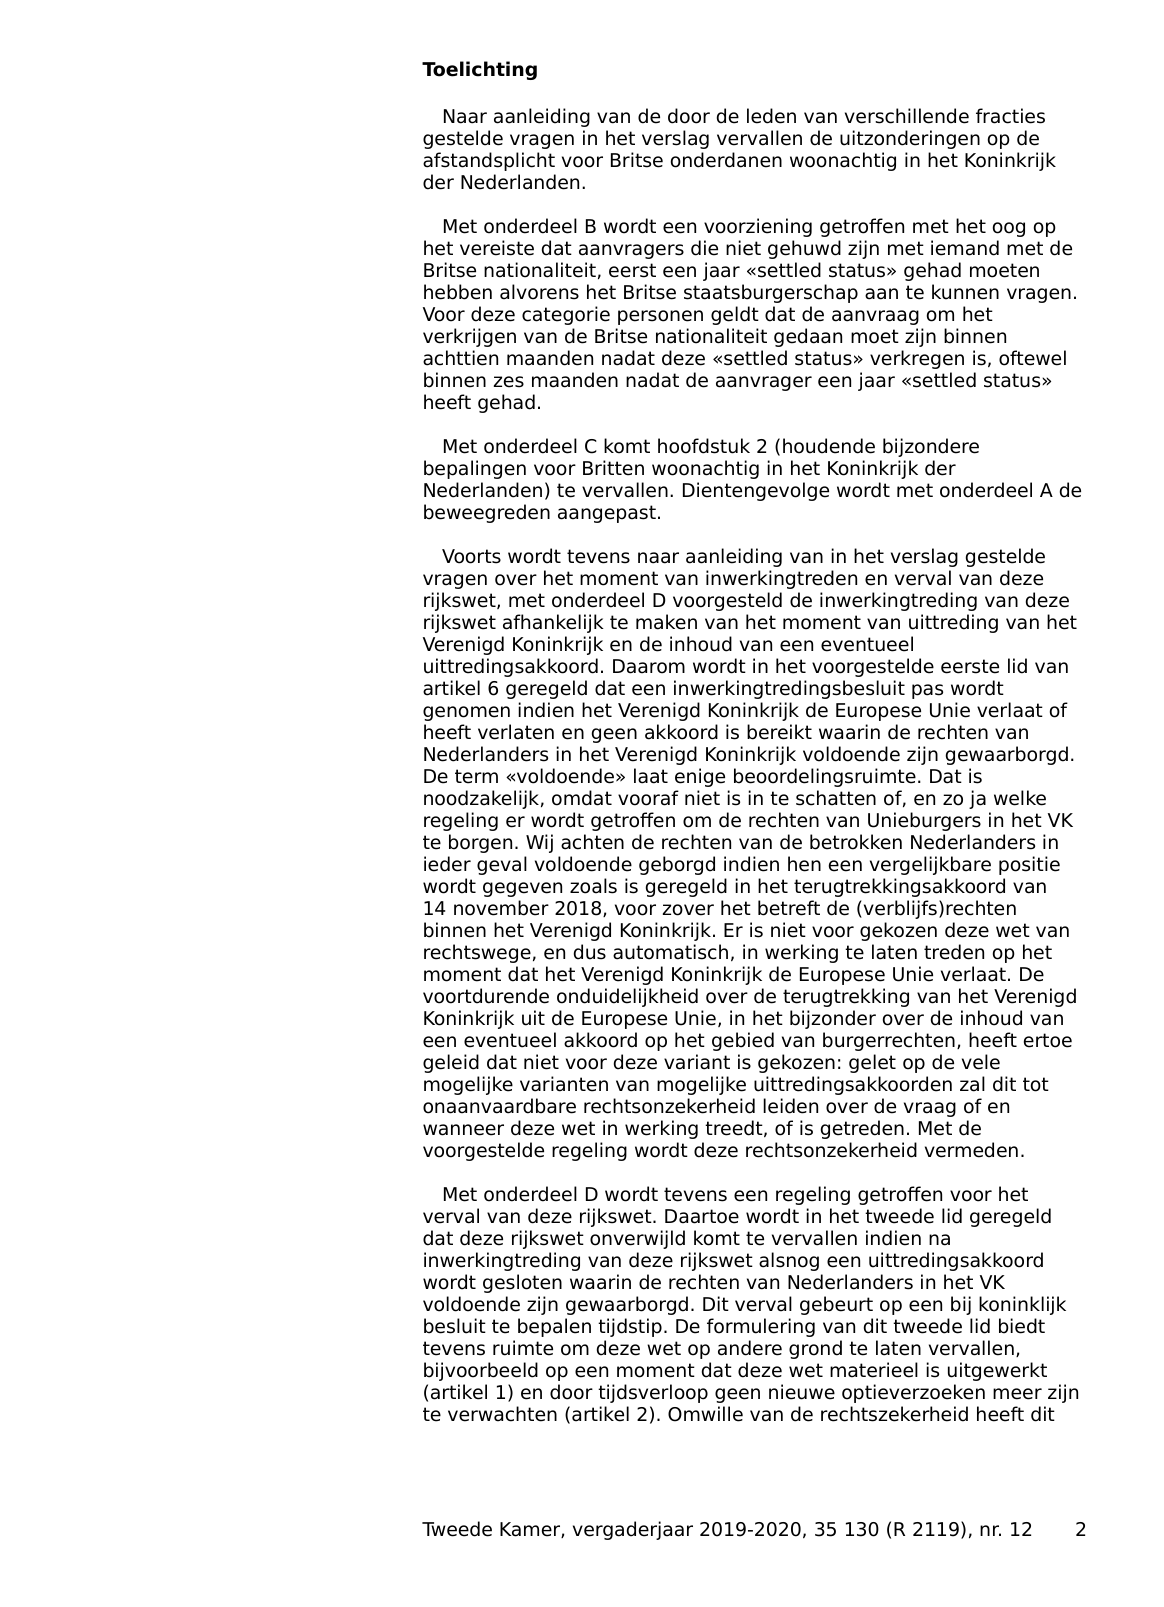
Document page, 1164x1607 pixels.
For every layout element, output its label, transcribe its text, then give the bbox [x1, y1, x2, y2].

subtitle Toelichting [422, 59, 1087, 81]
text Naar aanleiding van de door de leden van verschillende fracties gestelde vragen in het verslag vervallen de uitzonderingen op de afstandsplicht voor Britse onderdanen woonachtig in het Koninkrijk der Nederlanden. [422, 106, 1087, 194]
text Met onderdeel C komt hoofdstuk 2 (houdende bijzondere bepalingen voor Britten woonachtig in het Koninkrijk der Nederlanden) te vervallen. Dientengevolge wordt met onderdeel A de beweegreden aangepast. [422, 436, 1087, 524]
text Met onderdeel D wordt tevens een regeling getroffen voor het verval van deze rijkswet. Daartoe wordt in het tweede lid geregeld dat deze rijkswet onverwijld komt te vervallen indien na inwerkingtreding van deze rijkswet alsnog een uittredingsakkoord wordt gesloten waarin de rechten van Nederlanders in het VK voldoende zijn gewaarborgd. Dit verval gebeurt op een bij koninklijk besluit te bepalen tijdstip. De formulering van dit tweede lid biedt tevens ruimte om deze wet op andere grond te laten vervallen, bijvoorbeeld op een moment dat deze wet materieel is uitgewerkt (artikel 1) en door tijdsverloop geen nieuwe optieverzoeken meer zijn te verwachten (artikel 2). Omwille van de rechtszekerheid heeft dit [422, 1184, 1087, 1426]
text Voorts wordt tevens naar aanleiding van in het verslag gestelde vragen over het moment van inwerkingtreden en verval van deze rijkswet, met onderdeel D voorgesteld de inwerkingtreding van deze rijkswet afhankelijk te maken van het moment van uittreding van het Verenigd Koninkrijk en de inhoud van een eventueel uittredingsakkoord. Daarom wordt in het voorgestelde eerste lid van artikel 6 geregeld dat een inwerkingtredingsbesluit pas wordt genomen indien het Verenigd Koninkrijk de Europese Unie verlaat of heeft verlaten en geen akkoord is bereikt waarin de rechten van Nederlanders in het Verenigd Koninkrijk voldoende zijn gewaarborgd. De term «voldoende» laat enige beoordelingsruimte. Dat is noodzakelijk, omdat vooraf niet is in te schatten of, en zo ja welke regeling er wordt getroffen om de rechten van Unieburgers in het VK te borgen. Wij achten de rechten van de betrokken Nederlanders in ieder geval voldoende geborgd indien hen een vergelijkbare positie wordt gegeven zoals is geregeld in het terugtrekkingsakkoord van 14 november 2018, voor zover het betreft de (verblijfs)rechten binnen het Verenigd Koninkrijk. Er is niet voor gekozen deze wet van rechtswege, en dus automatisch, in werking te laten treden op het moment dat het Verenigd Koninkrijk de Europese Unie verlaat. De voortdurende onduidelijkheid over de terugtrekking van het Verenigd Koninkrijk uit de Europese Unie, in het bijzonder over de inhoud van een eventueel akkoord op het gebied van burgerrechten, heeft ertoe geleid dat niet voor deze variant is gekozen: gelet op de vele mogelijke varianten van mogelijke uittredingsakkoorden zal dit tot onaanvaardbare rechtsonzekerheid leiden over de vraag of en wanneer deze wet in werking treedt, of is getreden. Met de voorgestelde regeling wordt deze rechtsonzekerheid vermeden. [422, 546, 1087, 1162]
text Met onderdeel B wordt een voorziening getroffen met het oog op het vereiste dat aanvragers die niet gehuwd zijn met iemand met de Britse nationaliteit, eerst een jaar «settled status» gehad moeten hebben alvorens het Britse staatsburgerschap aan te kunnen vragen. Voor deze categorie personen geldt dat de aanvraag om het verkrijgen van de Britse nationaliteit gedaan moet zijn binnen achttien maanden nadat deze «settled status» verkregen is, oftewel binnen zes maanden nadat de aanvrager een jaar «settled status» heeft gehad. [422, 216, 1087, 414]
